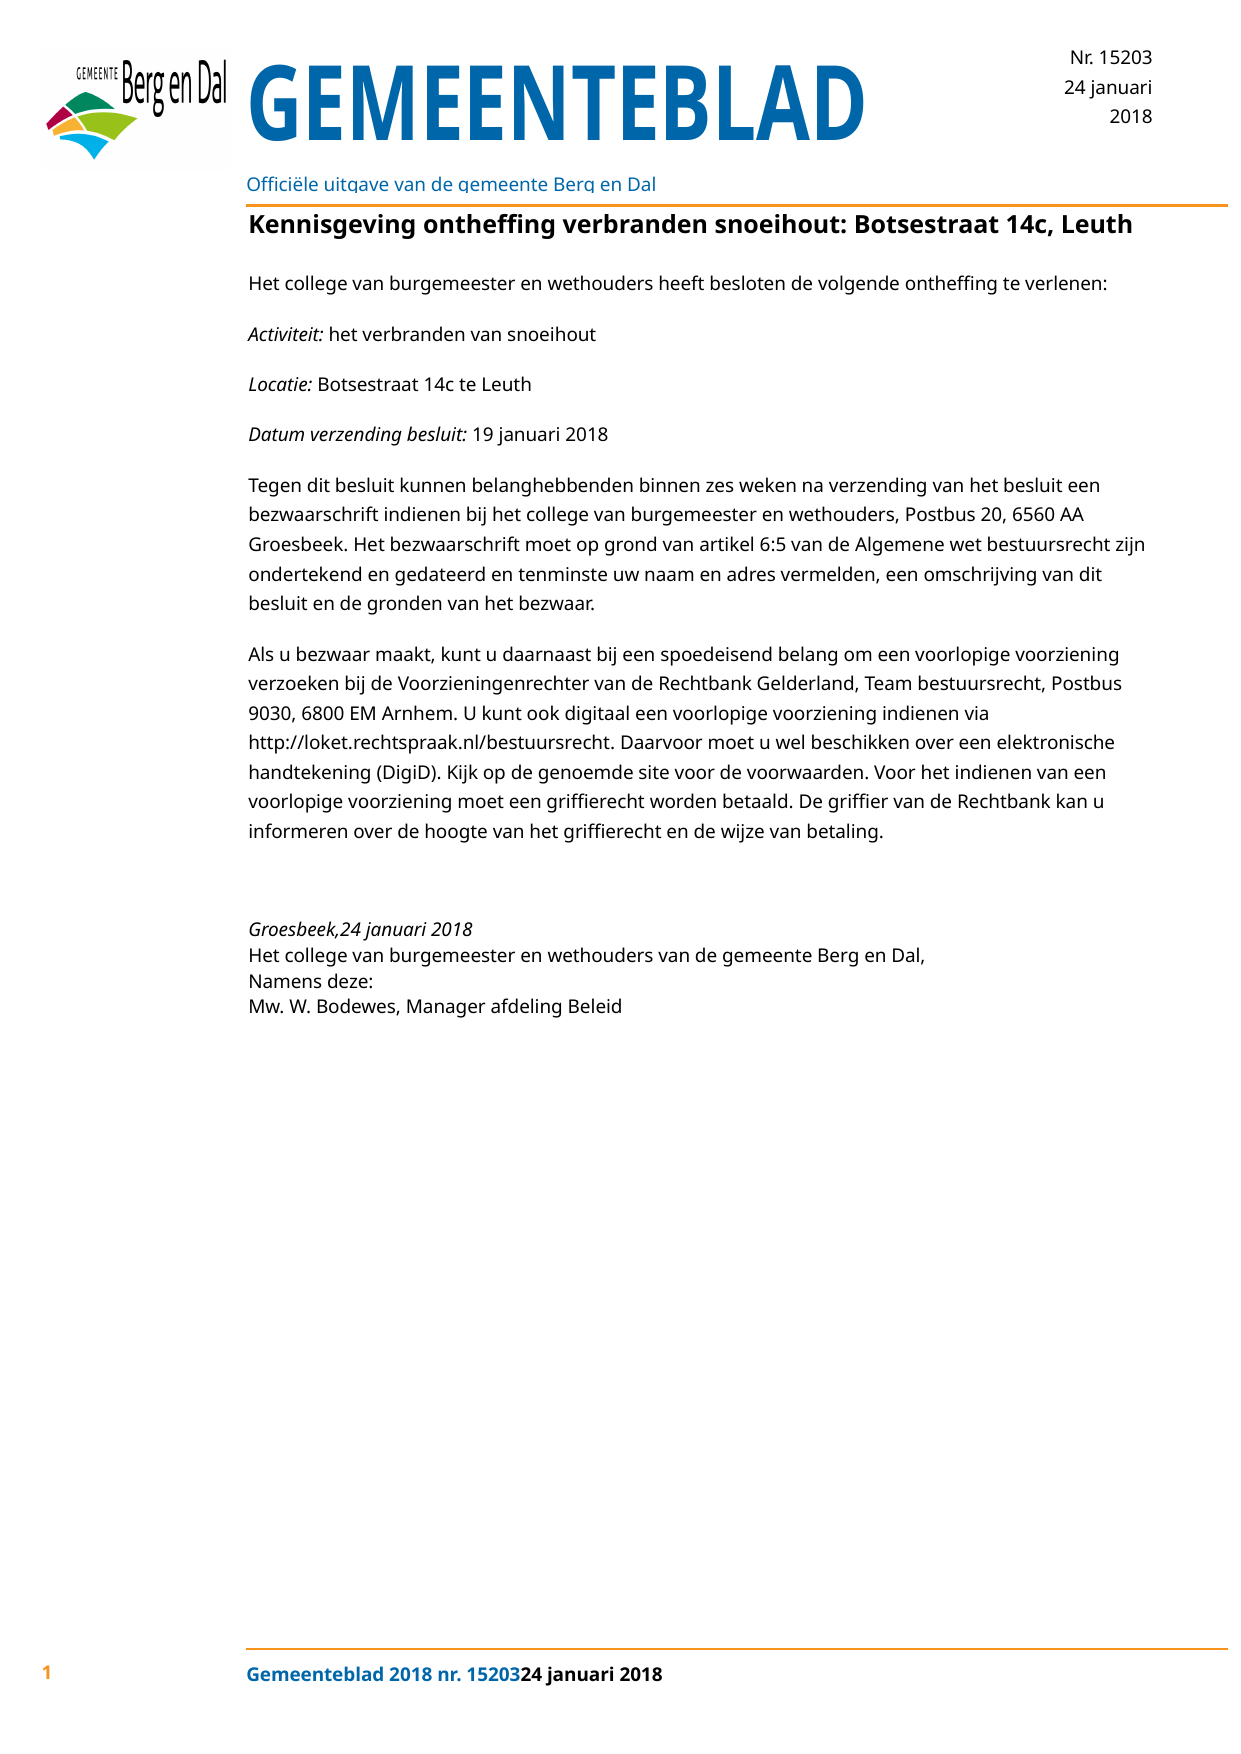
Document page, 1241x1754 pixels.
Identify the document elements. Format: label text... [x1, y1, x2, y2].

text Activiteit: het verbranden van snoeihout [248, 321, 1152, 346]
text Mw. W. Bodewes, Manager afdeling Beleid [248, 994, 1152, 1019]
text Namens deze: [248, 968, 1152, 994]
text Datum verzending besluit: 19 januari 2018 [248, 422, 1152, 447]
text Groesbeek,24 januari 2018 [248, 916, 1152, 942]
picture [41, 47, 231, 172]
text Locatie: Botsestraat 14c te Leuth [248, 371, 1152, 397]
text Als u bezwaar maakt, kunt u daarnaast bij een spoedeisend belang om een voorlopige voorziening verzoeken bij de Voorzieningenrechter van de Rechtbank Gelderland, Team bestuursrecht, Postbus 9030, 6800 EM Arnhem. U kunt ook digitaal een voorlopige voorziening indienen via http://loket.rechtspraak.nl/bestuursrecht. Daarvoor moet u wel beschikken over een elektronische handtekening (DigiD). Kijk op de genoemde site voor de voorwaarden. Voor het indienen van een voorlopige voorziening moet een griffierecht worden betaald. De griffier van de Rechtbank kan u informeren over de hoogte van het griffierecht en de wijze van betaling. [248, 641, 1152, 844]
text Tegen dit besluit kunnen belanghebbenden binnen zes weken na verzending van het besluit een bezwaarschrift indienen bij het college van burgemeester en wethouders, Postbus 20, 6560 AA Groesbeek. Het bezwaarschrift moet op grond van artikel 6:5 van de Algemene wet bestuursrecht zijn ondertekend en gedateerd en tenminste uw naam en adres vermelden, een omschrijving van dit besluit en de gronden van het bezwaar. [248, 472, 1152, 616]
text Het college van burgemeester en wethouders heeft besloten de volgende ontheffing te verlenen: [248, 270, 1152, 296]
text Het college van burgemeester en wethouders van de gemeente Berg en Dal, [248, 942, 1152, 968]
text Kennisgeving ontheffing verbranden snoeihout: Botsestraat 14c, Leuth [248, 207, 1152, 241]
